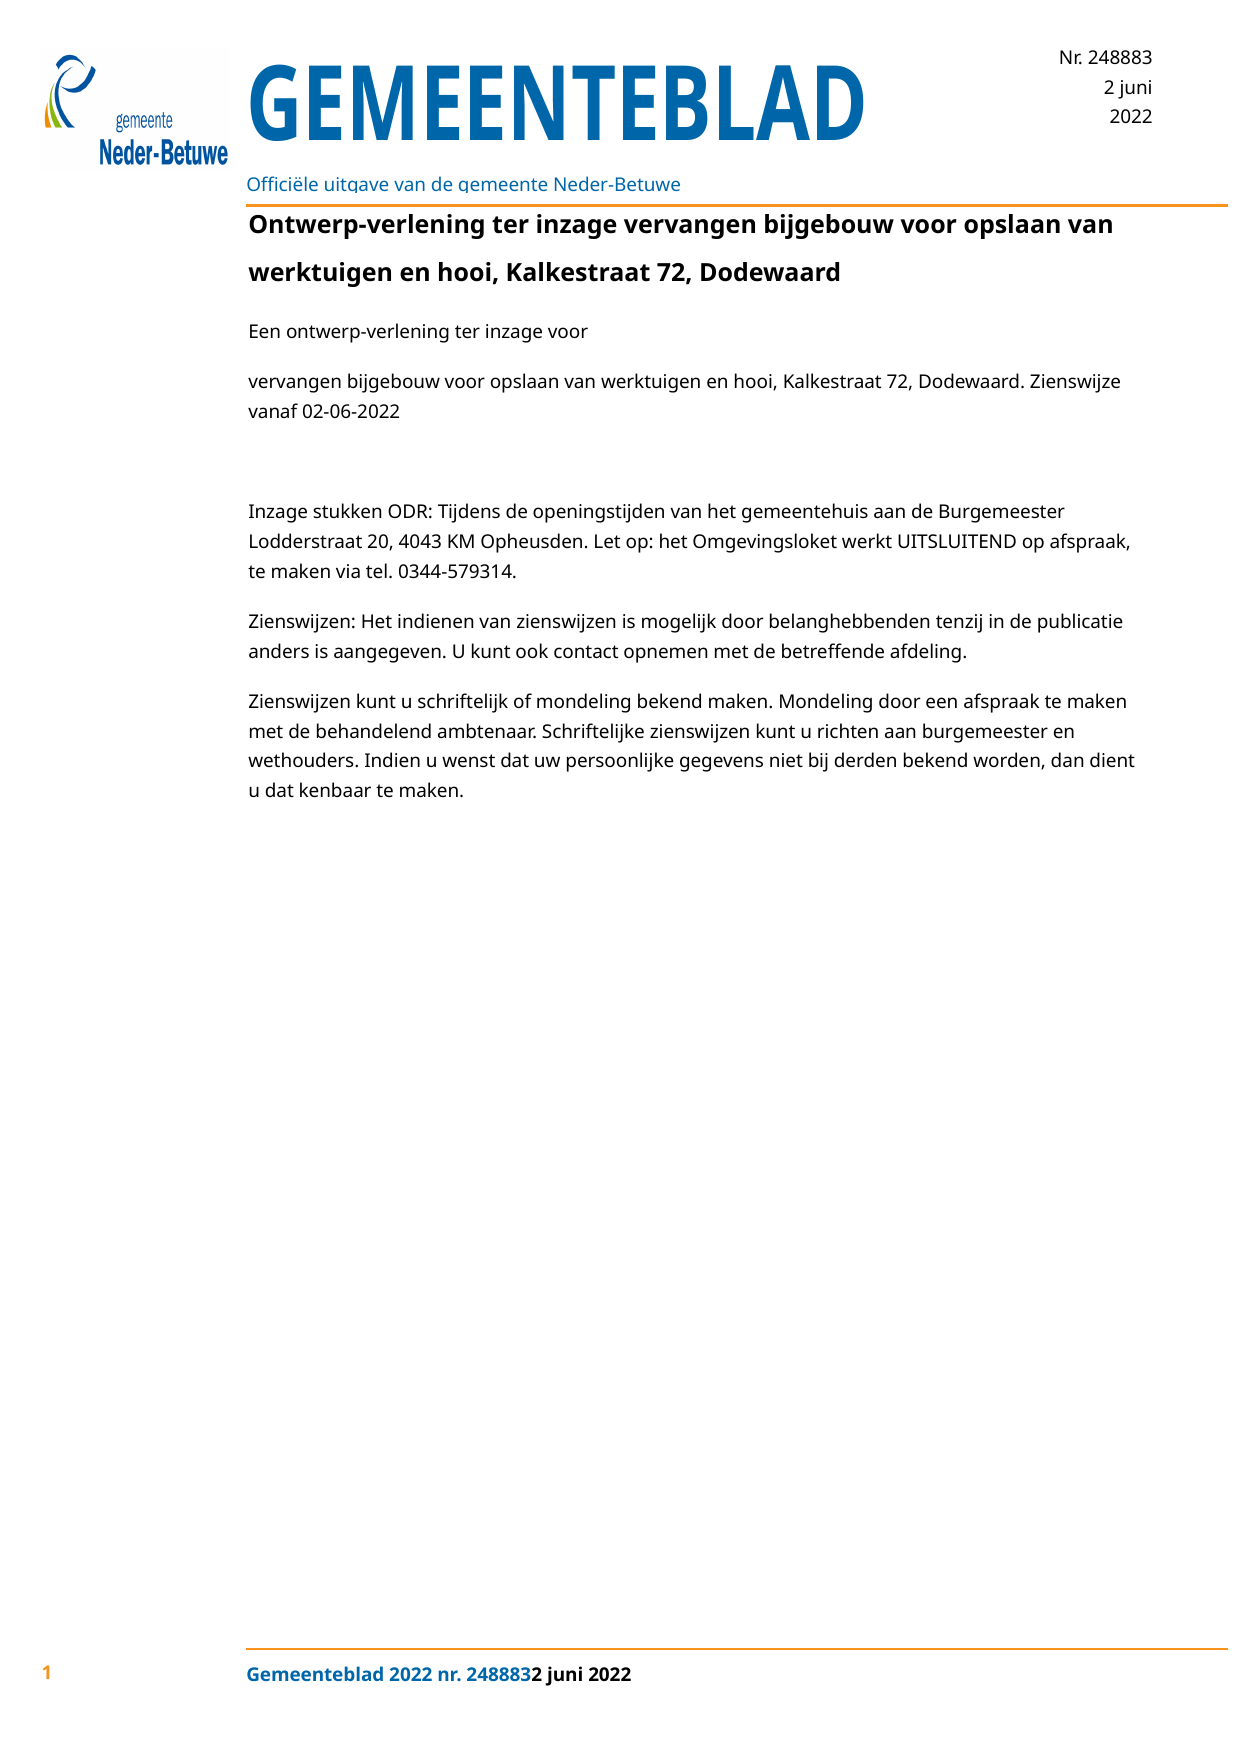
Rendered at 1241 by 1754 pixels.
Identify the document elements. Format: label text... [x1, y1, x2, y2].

text vervangen bijgebouw voor opslaan van werktuigen en hooi, Kalkestraat 72, Dodewaard. Zienswijze vanaf 02-06-2022 [248, 368, 1152, 424]
picture [41, 47, 231, 172]
text Zienswijzen kunt u schriftelijk of mondeling bekend maken. Mondeling door een afspraak te maken met de behandelend ambtenaar. Schriftelijke zienswijzen kunt u richten aan burgemeester en wethouders. Indien u wenst dat uw persoonlijke gegevens niet bij derden bekend worden, dan dient u dat kenbaar te maken. [248, 688, 1152, 803]
text Een ontwerp-verlening ter inzage voor [248, 318, 1152, 344]
text Ontwerp-verlening ter inzage vervangen bijgebouw voor opslaan van werktuigen en hooi, Kalkestraat 72, Dodewaard [248, 207, 1152, 288]
text Inzage stukken ODR: Tijdens de openingstijden van het gemeentehuis aan de Burgemeester Lodderstraat 20, 4043 KM Opheusden. Let op: het Omgevingsloket werkt UITSLUITEND op afspraak, te maken via tel. 0344-579314. [248, 499, 1152, 584]
text Zienswijzen: Het indienen van zienswijzen is mogelijk door belanghebbenden tenzij in de publicatie anders is aangegeven. U kunt ook contact opnemen met de betreffende afdeling. [248, 608, 1152, 664]
